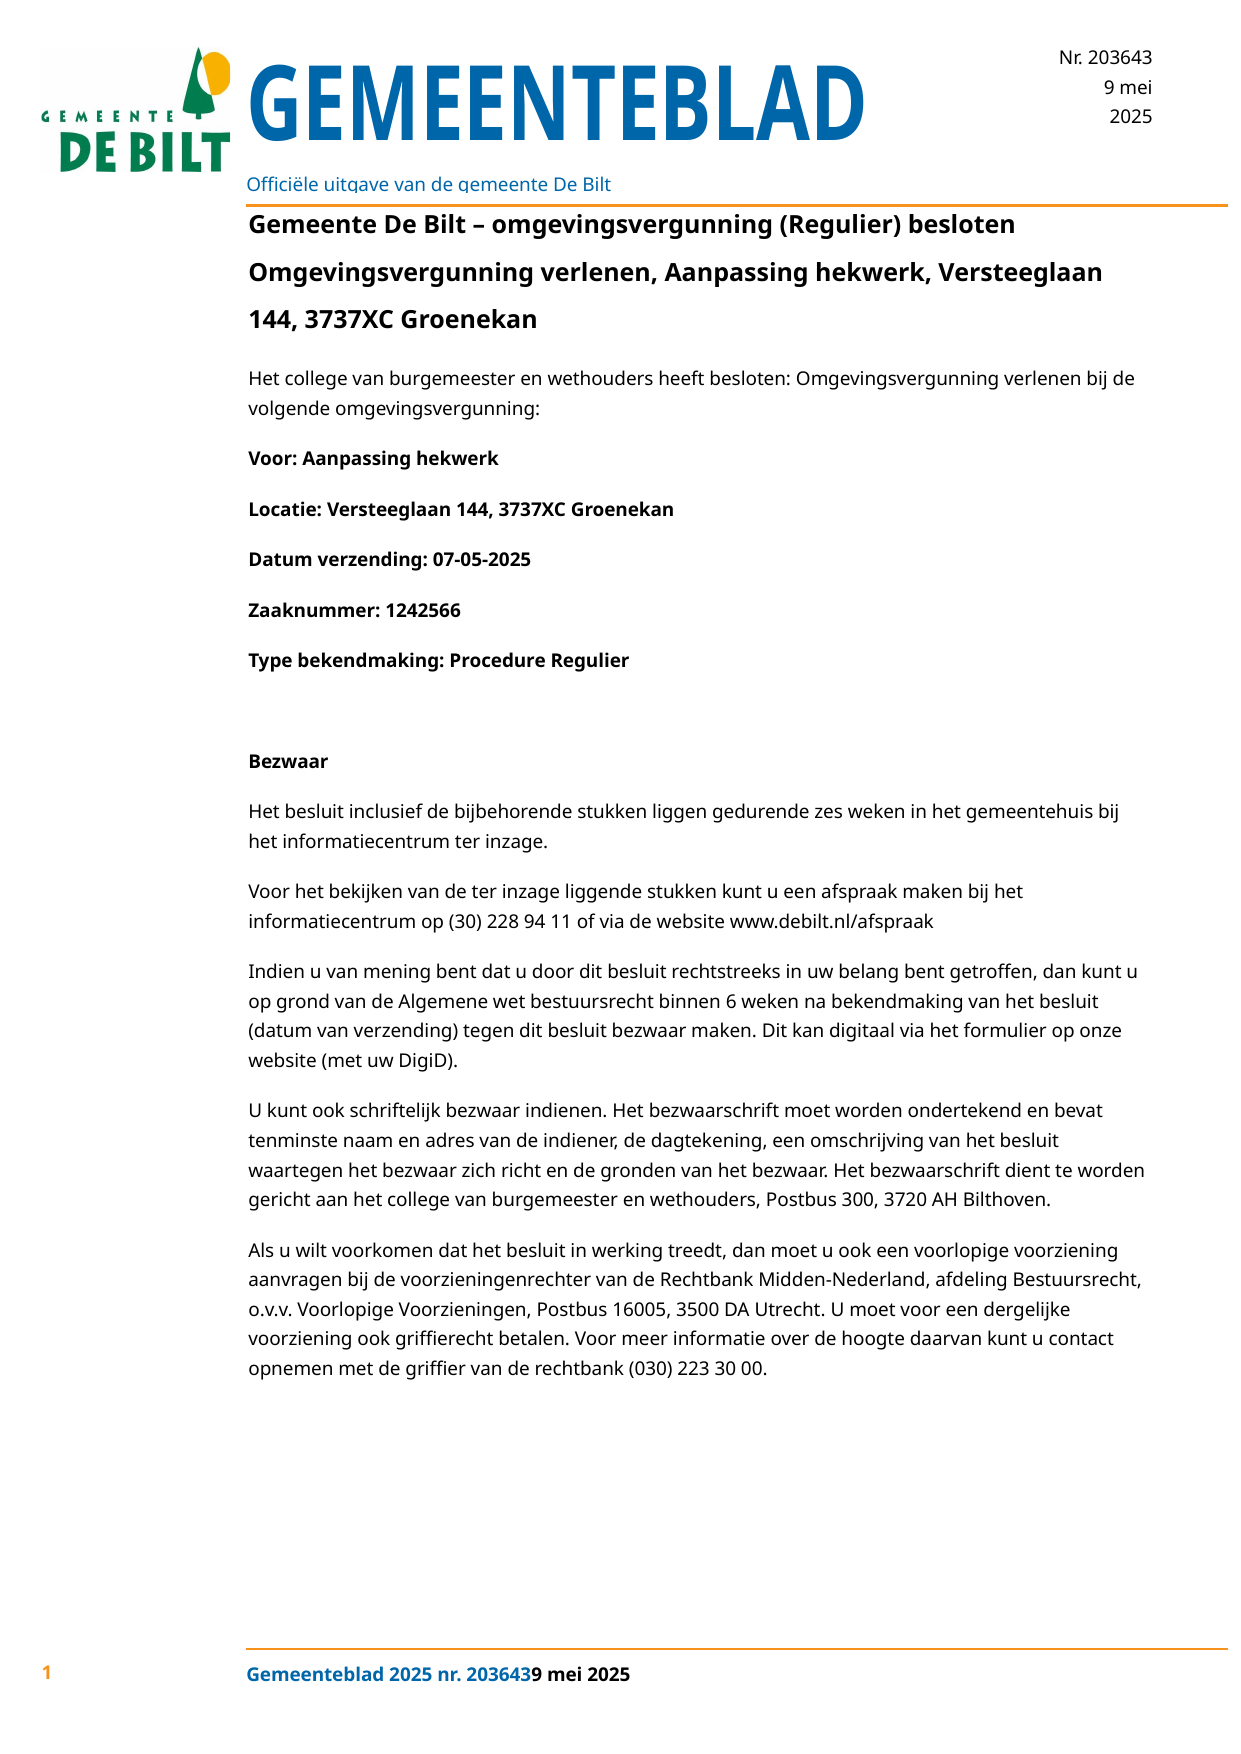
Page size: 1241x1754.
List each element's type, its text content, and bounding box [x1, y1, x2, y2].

text Het college van burgemeester en wethouders heeft besloten: Omgevingsvergunning verlenen bij de volgende omgevingsvergunning: [248, 366, 1152, 421]
text Datum verzending: 07-05-2025 [248, 546, 1152, 572]
text Het besluit inclusief de bijbehorende stukken liggen gedurende zes weken in het gemeentehuis bij het informatiecentrum ter inzage. [248, 798, 1152, 854]
text Als u wilt voorkomen dat het besluit in werking treedt, dan moet u ook een voorlopige voorziening aanvragen bij de voorzieningenrechter van de Rechtbank Midden-Nederland, afdeling Bestuursrecht, o.v.v. Voorlopige Voorzieningen, Postbus 16005, 3500 DA Utrecht. U moet voor een dergelijke voorziening ook griffierecht betalen. Voor meer informatie over de hoogte daarvan kunt u contact opnemen met de griffier van de rechtbank (030) 223 30 00. [248, 1237, 1152, 1381]
text Gemeente De Bilt – omgevingsvergunning (Regulier) besloten Omgevingsvergunning verlenen, Aanpassing hekwerk, Versteeglaan 144, 3737XC Groenekan [248, 207, 1152, 336]
text Bezwaar [248, 748, 1152, 774]
text Indien u van mening bent dat u door dit besluit rechtstreeks in uw belang bent getroffen, dan kunt u op grond van de Algemene wet bestuursrecht binnen 6 weken na bekendmaking van het besluit (datum van verzending) tegen dit besluit bezwaar maken. Dit kan digitaal via het formulier op onze website (met uw DigiD). [248, 958, 1152, 1073]
text Voor: Aanpassing hekwerk [248, 446, 1152, 471]
text Zaaknummer: 1242566 [248, 597, 1152, 622]
text U kunt ook schriftelijk bezwaar indienen. Het bezwaarschrift moet worden ondertekend en bevat tenminste naam en adres van de indiener, de dagtekening, een omschrijving van het besluit waartegen het bezwaar zich richt en de gronden van het bezwaar. Het bezwaarschrift dient te worden gericht aan het college van burgemeester en wethouders, Postbus 300, 3720 AH Bilthoven. [248, 1098, 1152, 1212]
text Type bekendmaking: Procedure Regulier [248, 647, 1152, 673]
text Voor het bekijken van de ter inzage liggende stukken kunt u een afspraak maken bij het informatiecentrum op (30) 228 94 11 of via de website www.debilt.nl/afspraak [248, 878, 1152, 934]
text Locatie: Versteeglaan 144, 3737XC Groenekan [248, 496, 1152, 522]
picture [41, 47, 231, 172]
